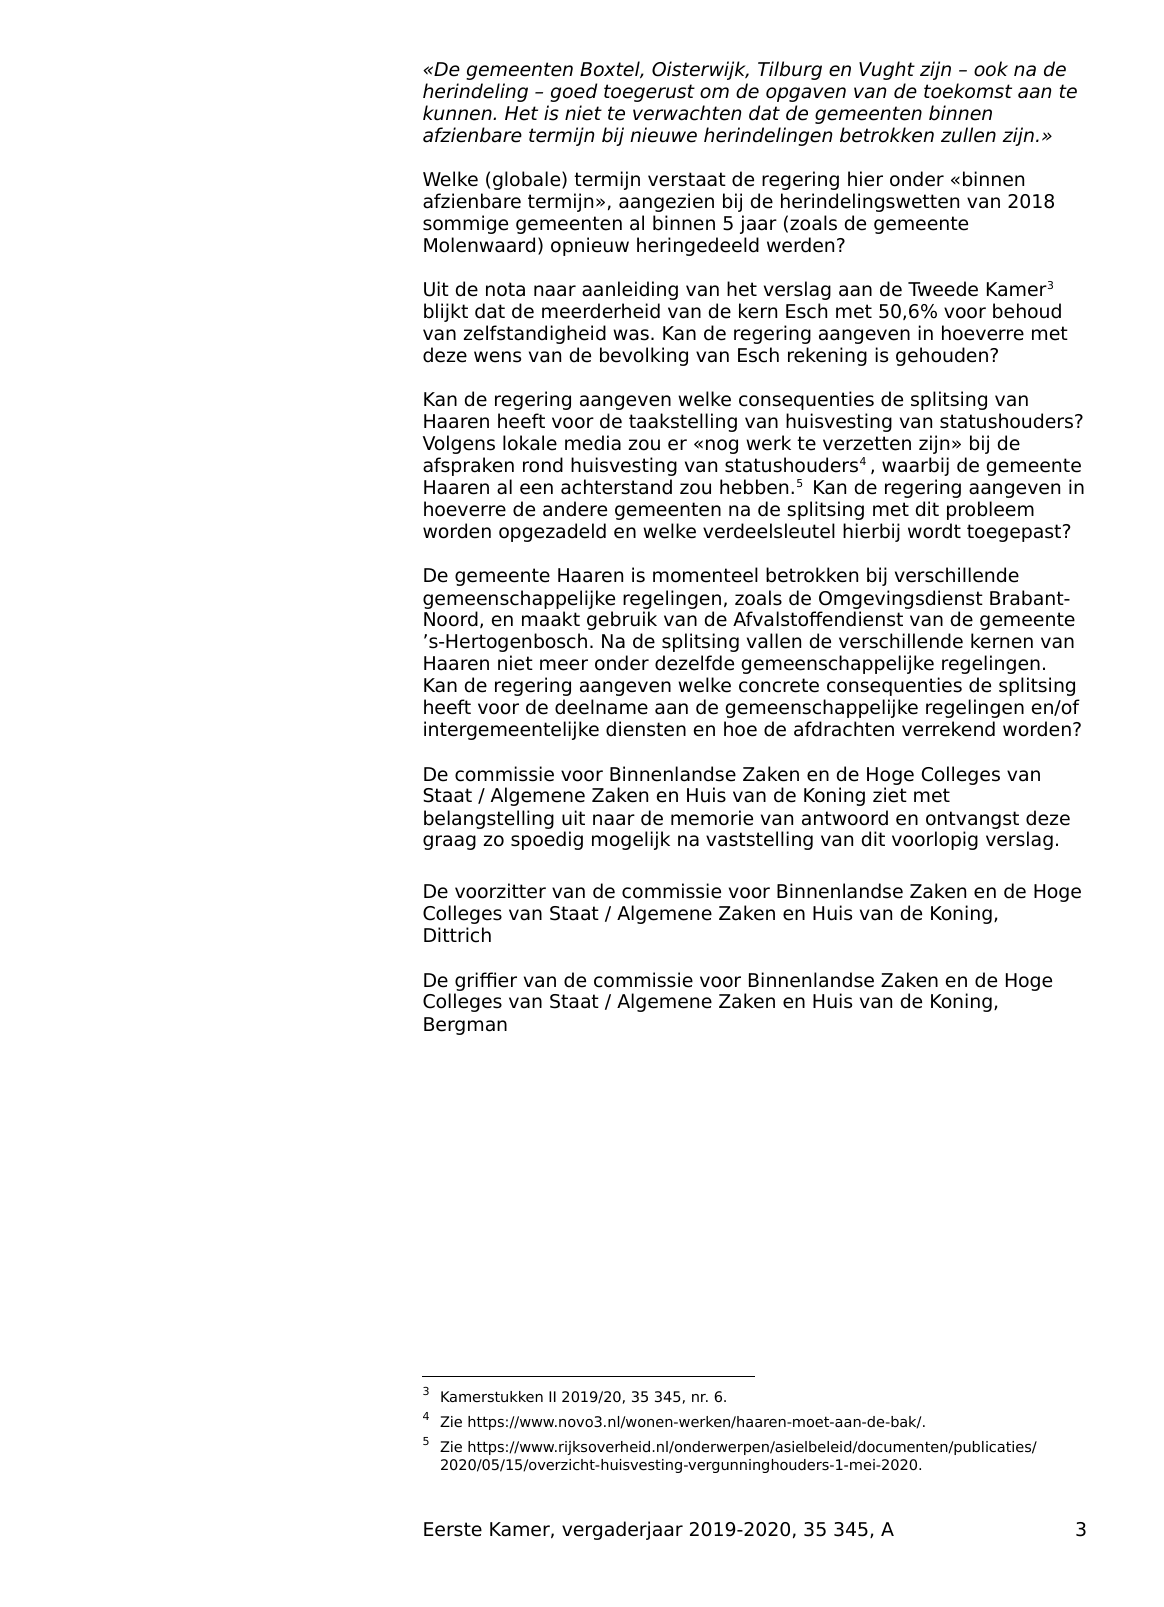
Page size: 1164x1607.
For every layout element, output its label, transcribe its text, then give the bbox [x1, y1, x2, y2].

text Zie https://www.rijksoverheid.nl/onderwerpen/asielbeleid/documenten/publicaties/2020/05/15/overzicht-huisvesting-vergunninghouders-1-mei-2020. [422, 1435, 1087, 1474]
text Zie https://www.novo3.nl/wonen-werken/haaren-moet-aan-de-bak/. [422, 1410, 1087, 1432]
text De griffier van de commissie voor Binnenlandse Zaken en de Hoge Colleges van Staat / Algemene Zaken en Huis van de Koning, Bergman [422, 969, 1087, 1035]
text Uit de nota naar aanleiding van het verslag aan de Tweede Kamer blijkt dat de meerderheid van de kern Esch met 50,6% voor behoud van zelfstandigheid was. Kan de regering aangeven in hoeverre met deze wens van de bevolking van Esch rekening is gehouden? [422, 279, 1087, 367]
text De commissie voor Binnenlandse Zaken en de Hoge Colleges van Staat / Algemene Zaken en Huis van de Koning ziet met belangstelling uit naar de memorie van antwoord en ontvangst deze graag zo spoedig mogelijk na vaststelling van dit voorlopig verslag. [422, 763, 1087, 851]
text Kan de regering aangeven welke consequenties de splitsing van Haaren heeft voor de taakstelling van huisvesting van statushouders? Volgens lokale media zou er «nog werk te verzetten zijn» bij de afspraken rond huisvesting van statushouders, waarbij de gemeente Haaren al een achterstand zou hebben. Kan de regering aangeven in hoeverre de andere gemeenten na de splitsing met dit probleem worden opgezadeld en welke verdeelsleutel hierbij wordt toegepast? [422, 389, 1087, 543]
text «De gemeenten Boxtel, Oisterwijk, Tilburg en Vught zijn – ook na de herindeling – goed toegerust om de opgaven van de toekomst aan te kunnen. Het is niet te verwachten dat de gemeenten binnen afzienbare termijn bij nieuwe herindelingen betrokken zullen zijn.» [422, 59, 1087, 147]
text De gemeente Haaren is momenteel betrokken bij verschillende gemeenschappelijke regelingen, zoals de Omgevingsdienst Brabant-Noord, en maakt gebruik van de Afvalstoffendienst van de gemeente ’s-Hertogenbosch. Na de splitsing vallen de verschillende kernen van Haaren niet meer onder dezelfde gemeenschappelijke regelingen. Kan de regering aangeven welke concrete consequenties de splitsing heeft voor de deelname aan de gemeenschappelijke regelingen en/of intergemeentelijke diensten en hoe de afdrachten verrekend worden? [422, 565, 1087, 741]
text Kamerstukken II 2019/20, 35 345, nr. 6. [422, 1385, 1087, 1407]
text Welke (globale) termijn verstaat de regering hier onder «binnen afzienbare termijn», aangezien bij de herindelingswetten van 2018 sommige gemeenten al binnen 5 jaar (zoals de gemeente Molenwaard) opnieuw heringedeeld werden? [422, 169, 1087, 257]
text De voorzitter van de commissie voor Binnenlandse Zaken en de Hoge Colleges van Staat / Algemene Zaken en Huis van de Koning, Dittrich [422, 881, 1087, 947]
